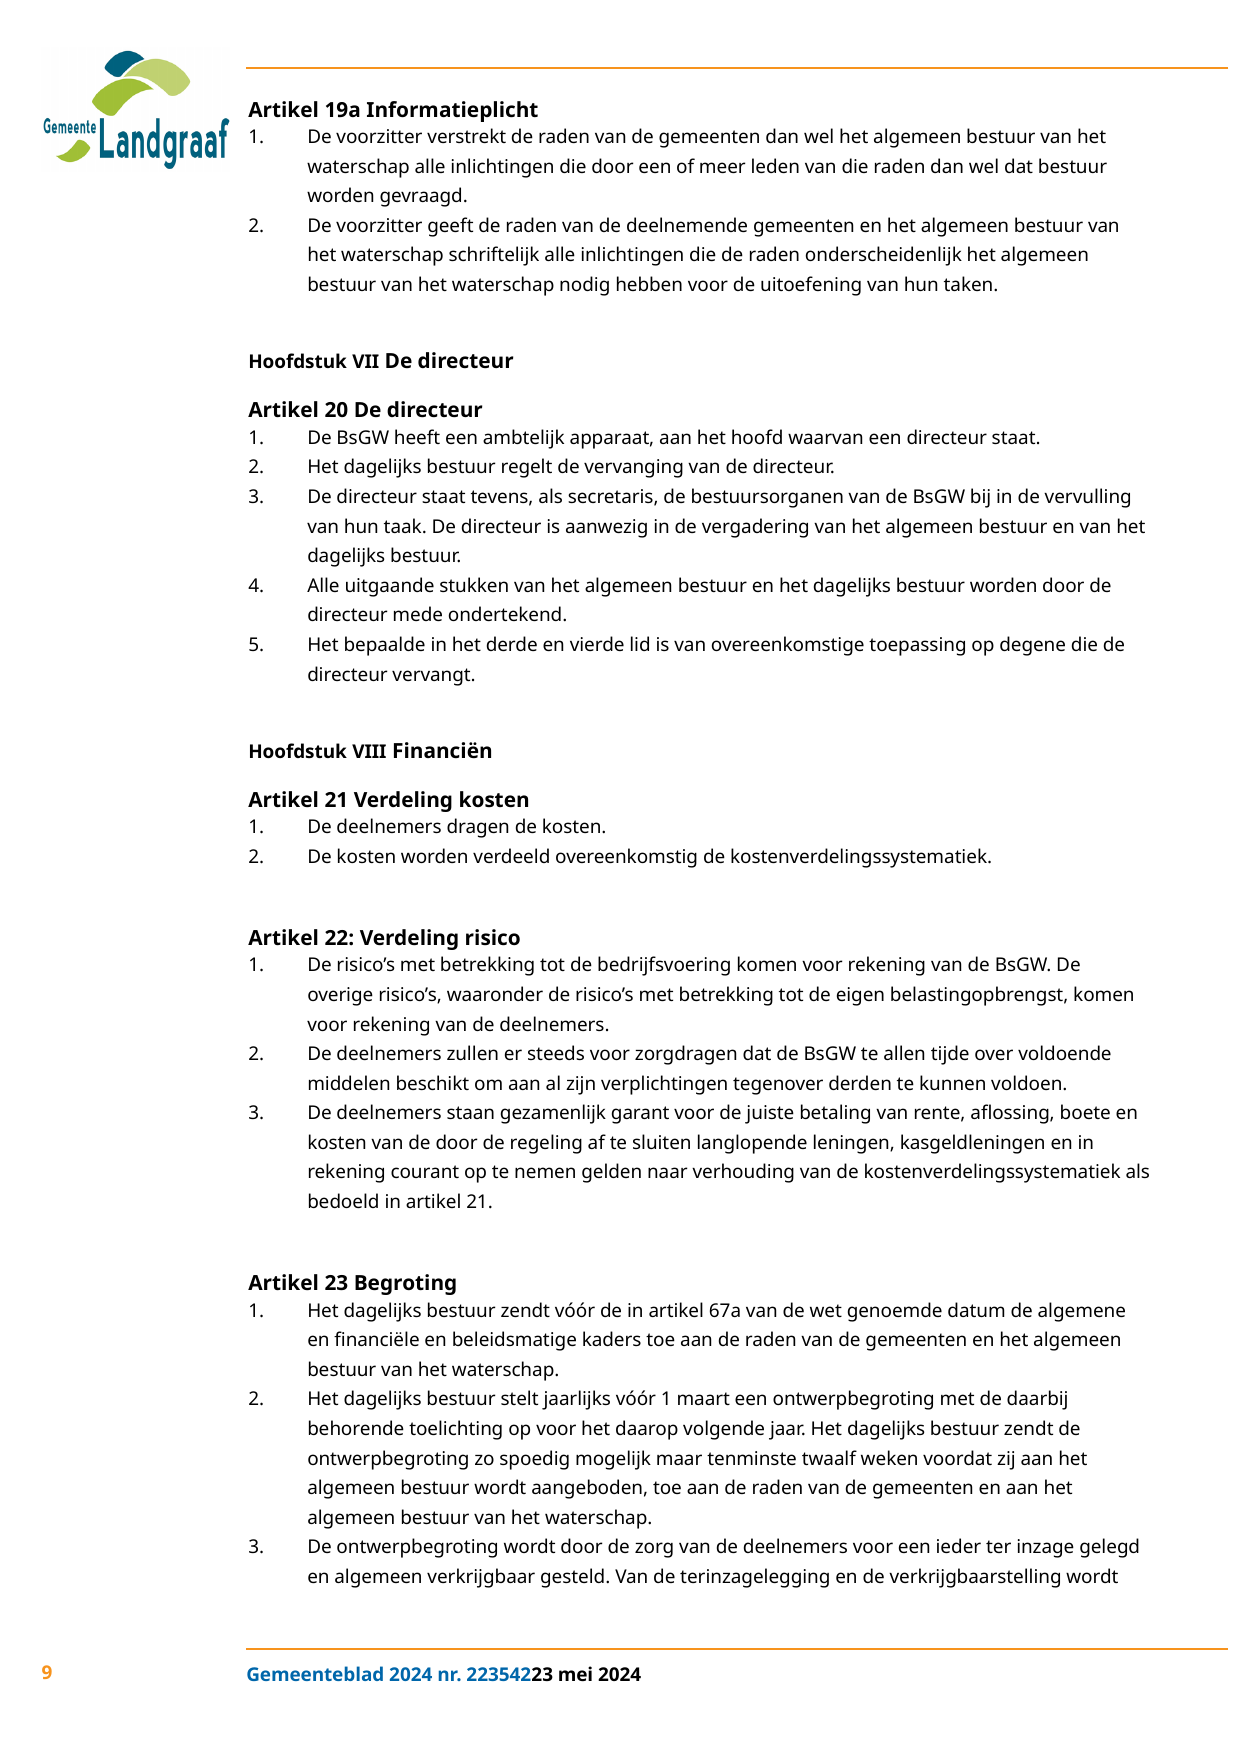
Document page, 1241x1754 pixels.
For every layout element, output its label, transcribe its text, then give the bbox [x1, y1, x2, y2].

list De deelnemers staan gezamenlijk garant voor de juiste betaling van rente, aflossing, boete en kosten van de door de regeling af te sluiten langlopende leningen, kasgeldleningen en in rekening courant op te nemen gelden naar verhouding van de kostenverdelingssystematiek als bedoeld in artikel 21. [248, 1099, 1152, 1214]
list De deelnemers zullen er steeds voor zorgdragen dat de BsGW te allen tijde over voldoende middelen beschikt om aan al zijn verplichtingen tegenover derden te kunnen voldoen. [248, 1040, 1152, 1096]
list De voorzitter verstrekt de raden van de gemeenten dan wel het algemeen bestuur van het waterschap alle inlichtingen die door een of meer leden van die raden dan wel dat bestuur worden gevraagd. [248, 123, 1152, 208]
text Hoofdstuk VIII Financiën [248, 736, 1152, 764]
list De voorzitter geeft de raden van de deelnemende gemeenten en het algemeen bestuur van het waterschap schriftelijk alle inlichtingen die de raden onderscheidenlijk het algemeen bestuur van het waterschap nodig hebben voor de uitoefening van hun taken. [248, 212, 1152, 297]
text Artikel 22: Verdeling risico [248, 923, 1152, 952]
text Artikel 23 Begroting [248, 1268, 1152, 1297]
text Artikel 19a Informatieplicht [248, 95, 1152, 123]
picture [41, 47, 231, 172]
list De kosten worden verdeeld overeenkomstig de kostenverdelingssystematiek. [248, 843, 1152, 869]
list Het dagelijks bestuur regelt de vervanging van de directeur. [248, 454, 1152, 479]
list Alle uitgaande stukken van het algemeen bestuur en het dagelijks bestuur worden door de directeur mede ondertekend. [248, 572, 1152, 627]
list Het bepaalde in het derde en vierde lid is van overeenkomstige toepassing op degene die de directeur vervangt. [248, 631, 1152, 686]
list Het dagelijks bestuur stelt jaarlijks vóór 1 maart een ontwerpbegroting met de daarbij behorende toelichting op voor het daarop volgende jaar. Het dagelijks bestuur zendt de ontwerpbegroting zo spoedig mogelijk maar tenminste twaalf weken voordat zij aan het algemeen bestuur wordt aangeboden, toe aan de raden van de gemeenten en aan het algemeen bestuur van het waterschap. [248, 1386, 1152, 1529]
text Artikel 20 De directeur [248, 396, 1152, 424]
list De ontwerpbegroting wordt door de zorg van de deelnemers voor een ieder ter inzage gelegd en algemeen verkrijgbaar gesteld. Van de terinzagelegging en de verkrijgbaarstelling wordt [248, 1533, 1152, 1589]
text Artikel 21 Verdeling kosten [248, 785, 1152, 814]
list Het dagelijks bestuur zendt vóór de in artikel 67a van de wet genoemde datum de algemene en financiële en beleidsmatige kaders toe aan de raden van de gemeenten en het algemeen bestuur van het waterschap. [248, 1297, 1152, 1382]
text Hoofdstuk VII De directeur [248, 346, 1152, 375]
list De deelnemers dragen de kosten. [248, 814, 1152, 839]
list De directeur staat tevens, als secretaris, de bestuursorganen van de BsGW bij in de vervulling van hun taak. De directeur is aanwezig in de vergadering van het algemeen bestuur en van het dagelijks bestuur. [248, 483, 1152, 568]
list De BsGW heeft een ambtelijk apparaat, aan het hoofd waarvan een directeur staat. [248, 424, 1152, 450]
list De risico’s met betrekking tot de bedrijfsvoering komen voor rekening van de BsGW. De overige risico’s, waaronder de risico’s met betrekking tot de eigen belastingopbrengst, komen voor rekening van de deelnemers. [248, 952, 1152, 1037]
